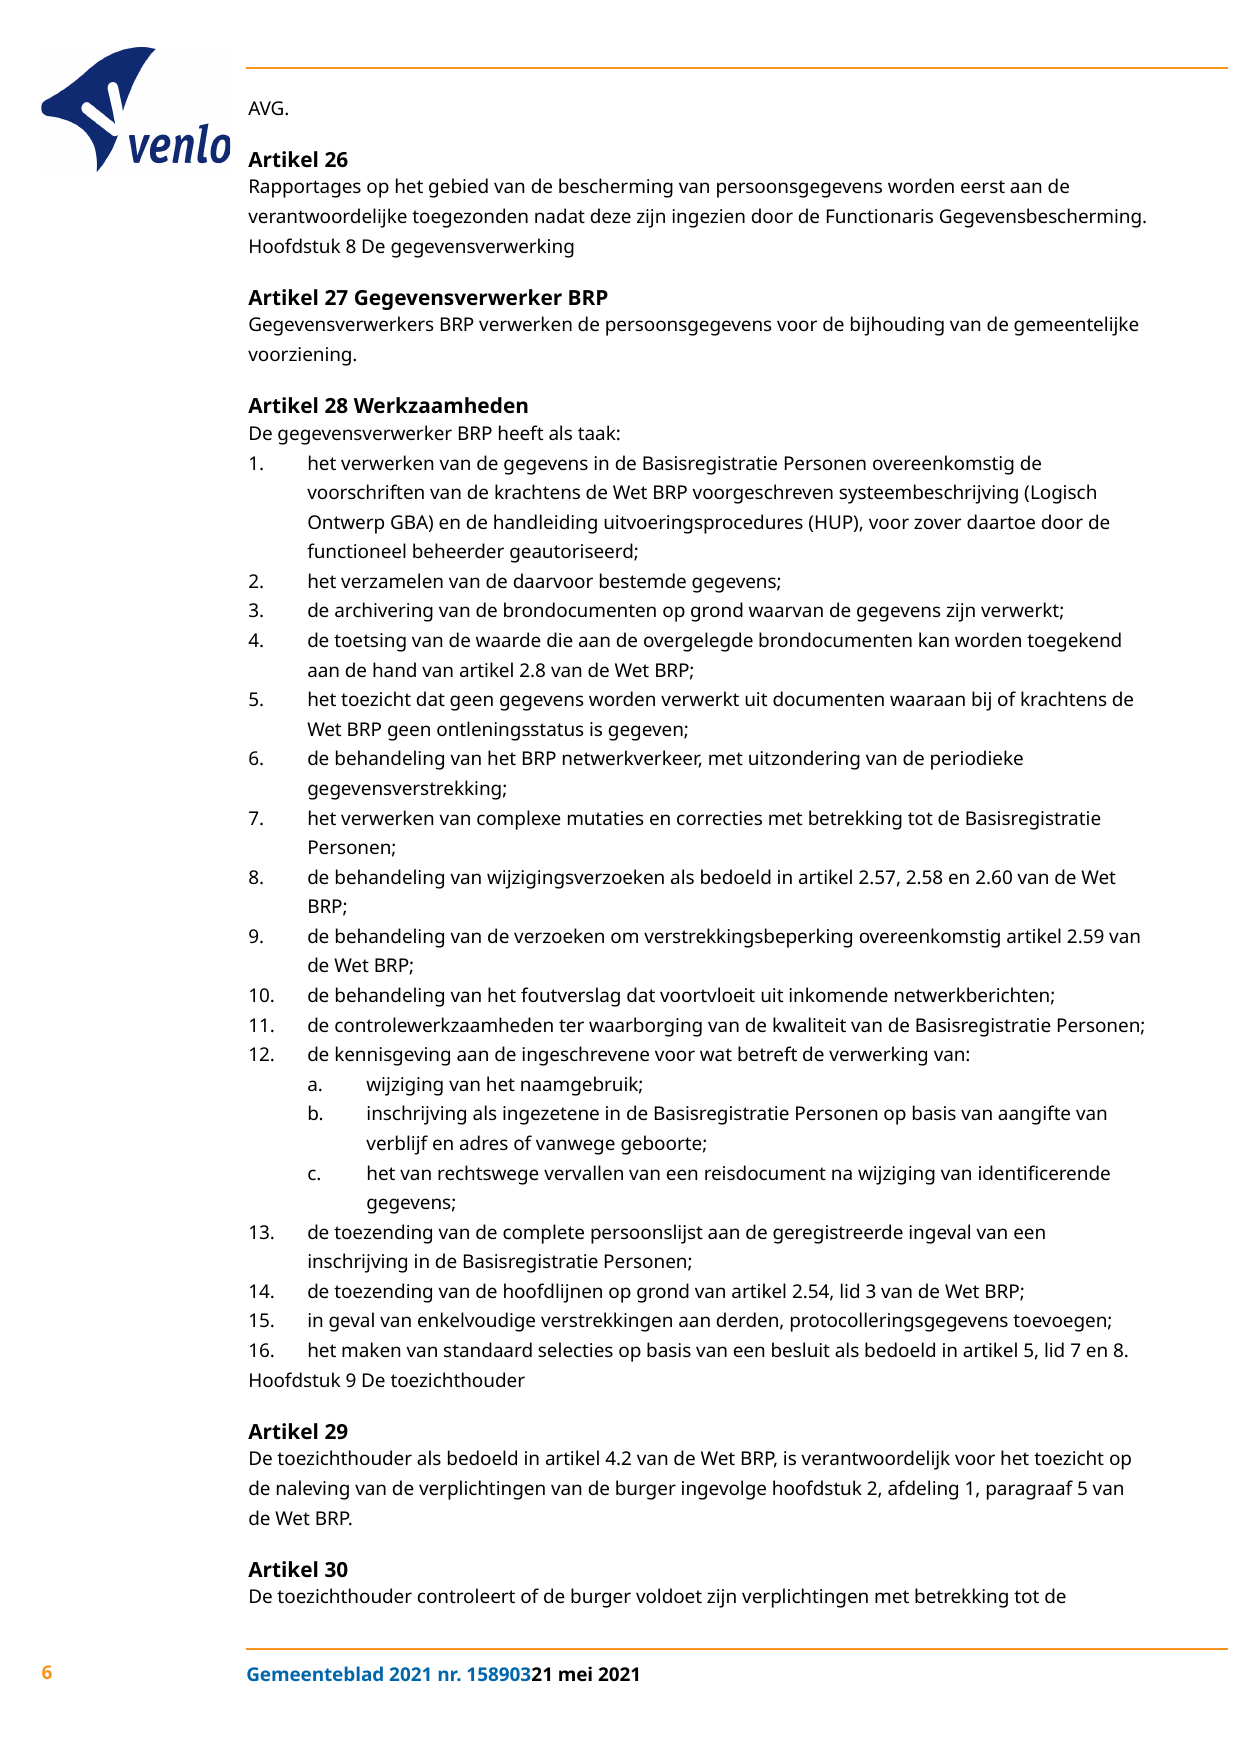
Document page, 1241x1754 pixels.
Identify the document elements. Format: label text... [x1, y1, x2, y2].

list de behandeling van wijzigingsverzoeken als bedoeld in artikel 2.57, 2.58 en 2.60 van de Wet BRP; [248, 864, 1152, 919]
list het van rechtswege vervallen van een reisdocument na wijziging van identificerende gegevens; [307, 1160, 1152, 1215]
list het verwerken van de gegevens in de Basisregistratie Personen overeenkomstig de voorschriften van de krachtens de Wet BRP voorgeschreven systeembeschrijving (Logisch Ontwerp GBA) en de handleiding uitvoeringsprocedures (HUP), voor zover daartoe door de functioneel beheerder geautoriseerd; [248, 450, 1152, 564]
text Artikel 29 [248, 1417, 1152, 1446]
text De gegevensverwerker BRP heeft als taak: [248, 420, 1152, 446]
text AVG. [248, 95, 1152, 121]
list wijziging van het naamgebruik; [307, 1071, 1152, 1097]
text Artikel 28 Werkzaamheden [248, 392, 1152, 420]
text Hoofdstuk 8 De gegevensverwerking [248, 233, 1152, 258]
list de kennisgeving aan de ingeschrevene voor wat betreft de verwerking van: [248, 1041, 1152, 1067]
list de toetsing van de waarde die aan de overgelegde brondocumenten kan worden toegekend aan de hand van artikel 2.8 van de Wet BRP; [248, 627, 1152, 682]
text Artikel 27 Gegevensverwerker BRP [248, 283, 1152, 312]
list het toezicht dat geen gegevens worden verwerkt uit documenten waaraan bij of krachtens de Wet BRP geen ontleningsstatus is gegeven; [248, 686, 1152, 742]
list het verzamelen van de daarvoor bestemde gegevens; [248, 568, 1152, 594]
text De toezichthouder controleert of de burger voldoet zijn verplichtingen met betrekking tot de [248, 1584, 1152, 1609]
text Gegevensverwerkers BRP verwerken de persoonsgegevens voor de bijhouding van de gemeentelijke voorziening. [248, 312, 1152, 367]
text Artikel 30 [248, 1555, 1152, 1584]
list de controlewerkzaamheden ter waarborging van de kwaliteit van de Basisregistratie Personen; [248, 1012, 1152, 1037]
list het verwerken van complexe mutaties en correcties met betrekking tot de Basisregistratie Personen; [248, 805, 1152, 860]
list de archivering van de brondocumenten op grond waarvan de gegevens zijn verwerkt; [248, 598, 1152, 623]
list de toezending van de complete persoonslijst aan de geregistreerde ingeval van een inschrijving in de Basisregistratie Personen; [248, 1219, 1152, 1274]
list inschrijving als ingezetene in de Basisregistratie Personen op basis van aangifte van verblijf en adres of vanwege geboorte; [307, 1101, 1152, 1156]
list de toezending van de hoofdlijnen op grond van artikel 2.54, lid 3 van de Wet BRP; [248, 1278, 1152, 1304]
text Hoofdstuk 9 De toezichthouder [248, 1367, 1152, 1392]
list de behandeling van het foutverslag dat voortvloeit uit inkomende netwerkberichten; [248, 982, 1152, 1008]
text De toezichthouder als bedoeld in artikel 4.2 van de Wet BRP, is verantwoordelijk voor het toezicht op de naleving van de verplichtingen van de burger ingevolge hoofdstuk 2, afdeling 1, paragraaf 5 van de Wet BRP. [248, 1446, 1152, 1531]
list in geval van enkelvoudige verstrekkingen aan derden, protocolleringsgegevens toevoegen; [248, 1308, 1152, 1333]
picture [41, 47, 231, 172]
list de behandeling van het BRP netwerkverkeer, met uitzondering van de periodieke gegevensverstrekking; [248, 746, 1152, 801]
text Rapportages op het gebied van de bescherming van persoonsgegevens worden eerst aan de verantwoordelijke toegezonden nadat deze zijn ingezien door de Functionaris Gegevensbescherming. [248, 174, 1152, 229]
text Artikel 26 [248, 145, 1152, 174]
list de behandeling van de verzoeken om verstrekkingsbeperking overeenkomstig artikel 2.59 van de Wet BRP; [248, 923, 1152, 978]
list het maken van standaard selecties op basis van een besluit als bedoeld in artikel 5, lid 7 en 8. [248, 1337, 1152, 1363]
